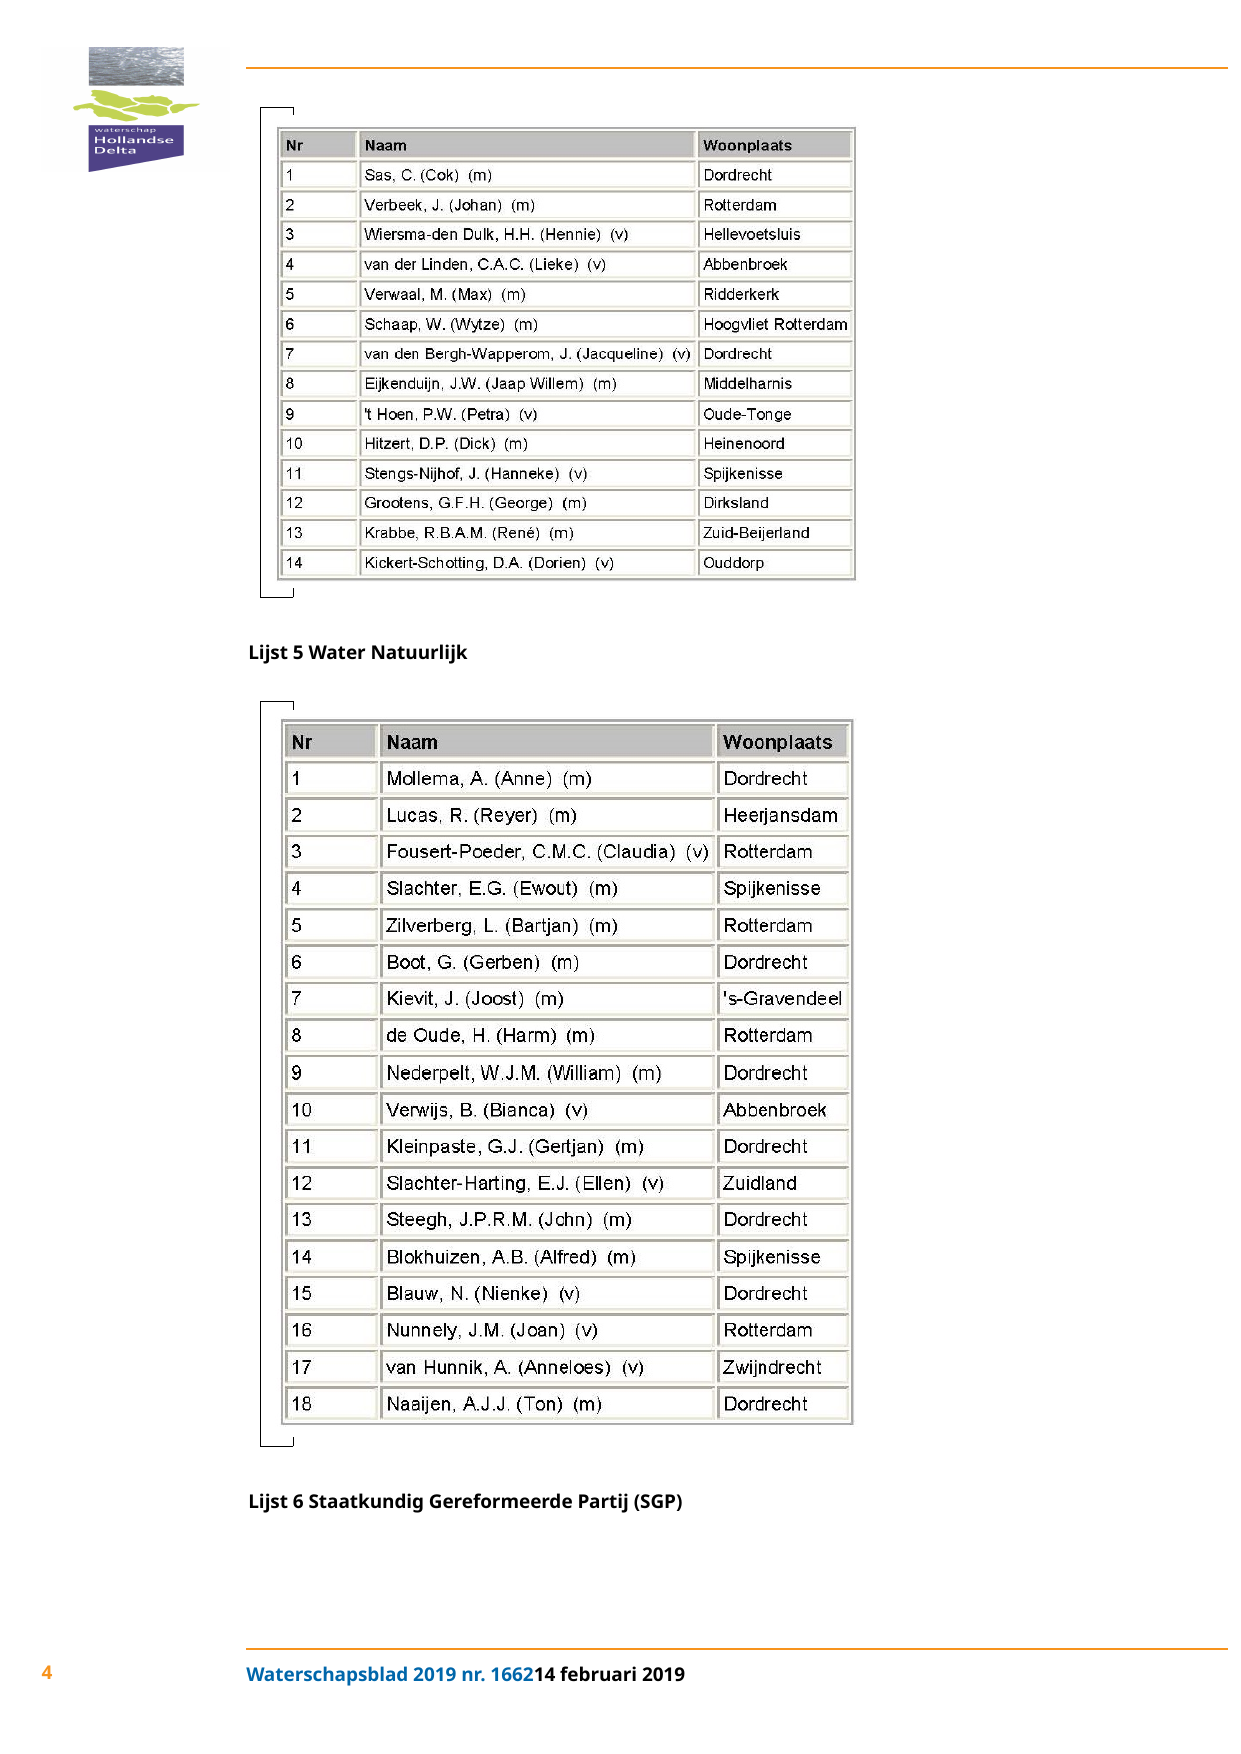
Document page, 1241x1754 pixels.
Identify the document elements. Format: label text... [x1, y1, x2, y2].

picture [268, 115, 860, 588]
text Lijst 6 Staatkundig Gereformeerde Partij (SGP) [248, 1488, 1152, 1514]
picture [41, 47, 231, 172]
picture [268, 710, 860, 1437]
text Lijst 5 Water Natuurlijk [248, 639, 1152, 665]
